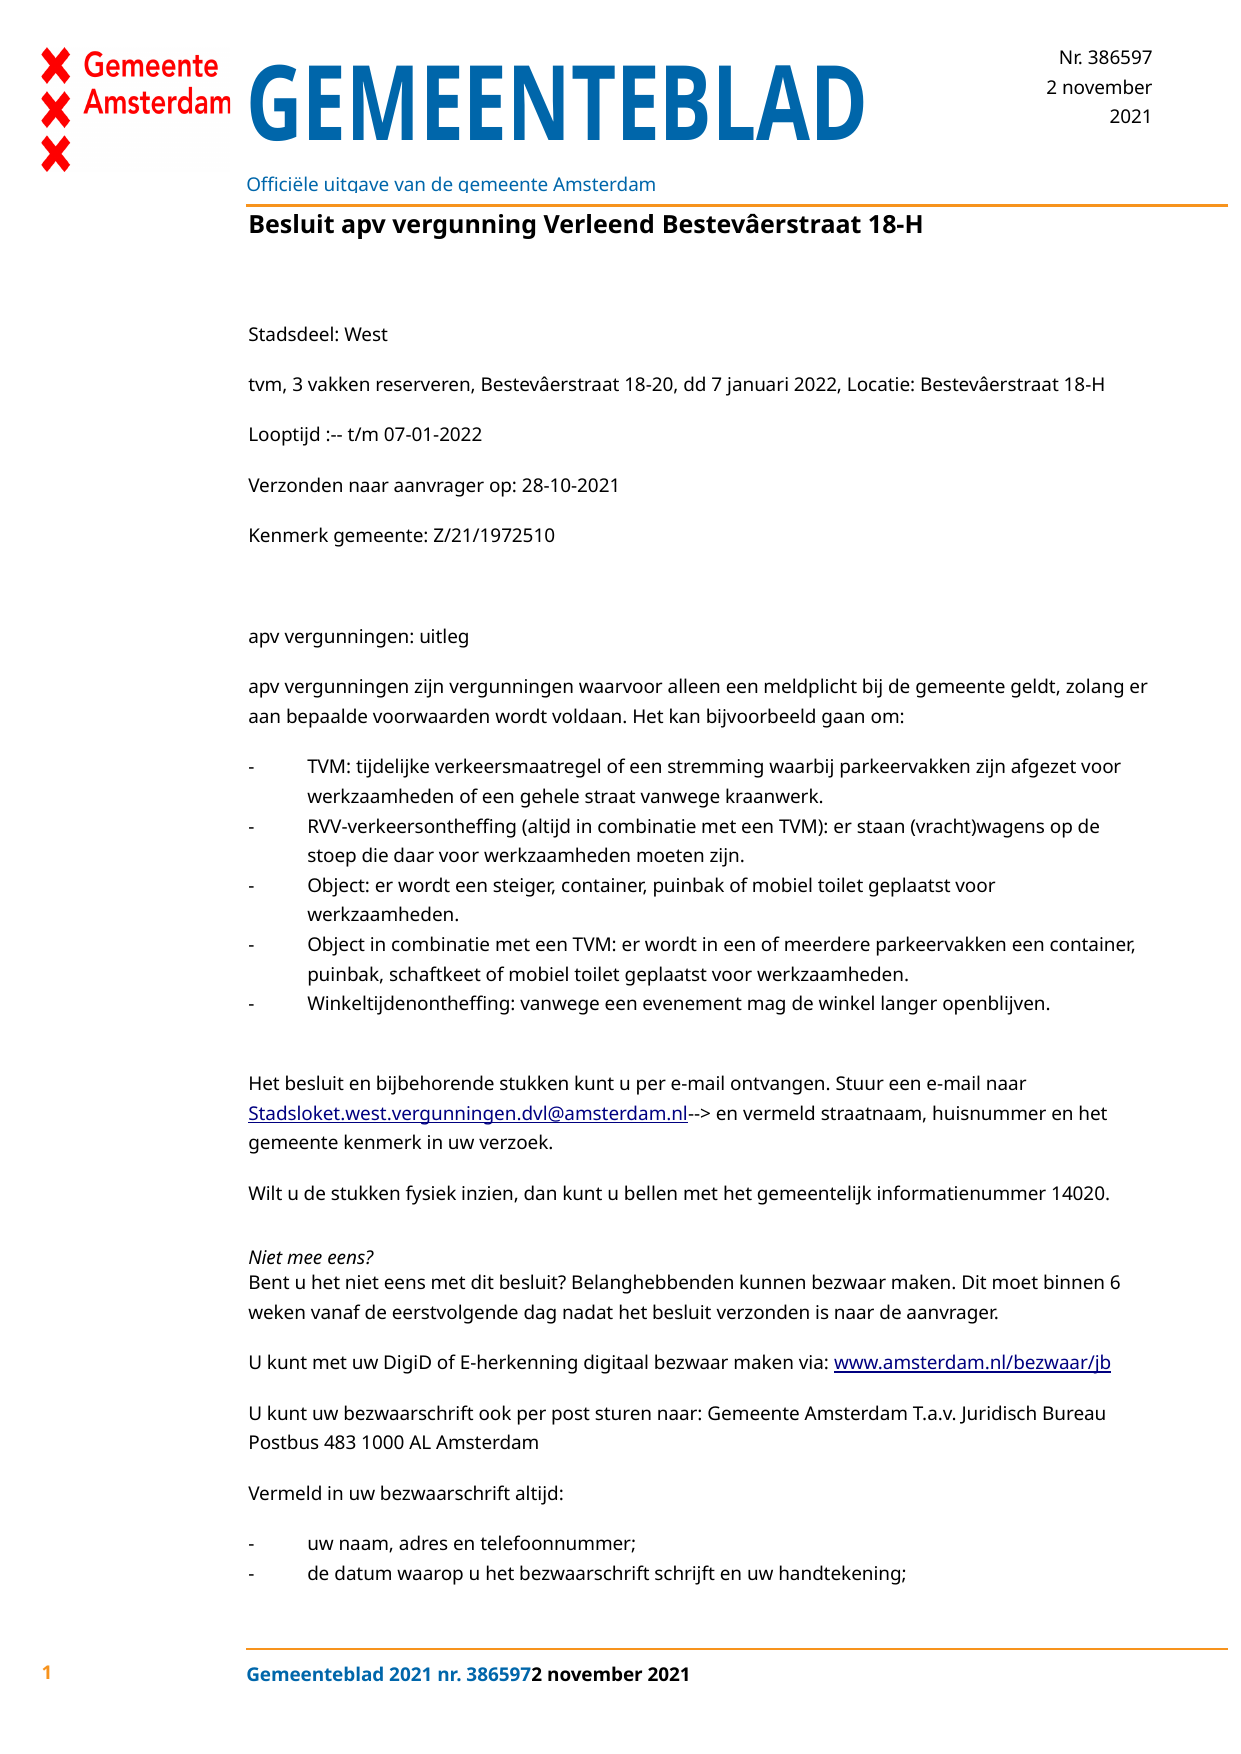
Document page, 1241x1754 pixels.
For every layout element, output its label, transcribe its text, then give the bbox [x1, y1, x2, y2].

text tvm, 3 vakken reserveren, Bestevâerstraat 18-20, dd 7 januari 2022, Locatie: Bestevâerstraat 18-H [248, 371, 1152, 397]
picture [41, 47, 231, 172]
text U kunt met uw DigiD of E-herkenning digitaal bezwaar maken via: www.amsterdam.nl/bezwaar/jb [248, 1349, 1152, 1375]
list de datum waarop u het bezwaarschrift schrijft en uw handtekening; [248, 1560, 1152, 1586]
text Het besluit en bijbehorende stukken kunt u per e-mail ontvangen. Stuur een e-mail naar Stadsloket.west.vergunningen.dvl@amsterdam.nl--> en vermeld straatnaam, huisnummer en het gemeente kenmerk in uw verzoek. [248, 1070, 1152, 1155]
list RVV-verkeersontheffing (altijd in combinatie met een TVM): er staan (vracht)wagens op de stoep die daar voor werkzaamheden moeten zijn. [248, 813, 1152, 868]
list Object: er wordt een steiger, container, puinbak of mobiel toilet geplaatst voor werkzaamheden. [248, 872, 1152, 927]
text U kunt uw bezwaarschrift ook per post sturen naar: Gemeente Amsterdam T.a.v. Juridisch Bureau Postbus 483 1000 AL Amsterdam [248, 1400, 1152, 1455]
text Niet mee eens? [248, 1244, 1152, 1269]
text Verzonden naar aanvrager op: 28-10-2021 [248, 472, 1152, 498]
text apv vergunningen zijn vergunningen waarvoor alleen een meldplicht bij de gemeente geldt, zolang er aan bepaalde voorwaarden wordt voldaan. Het kan bijvoorbeeld gaan om: [248, 674, 1152, 729]
text Stadsdeel: West [248, 321, 1152, 346]
text Looptijd :-- t/m 07-01-2022 [248, 422, 1152, 447]
text Bent u het niet eens met dit besluit? Belanghebbenden kunnen bezwaar maken. Dit moet binnen 6 weken vanaf de eerstvolgende dag nadat het besluit verzonden is naar de aanvrager. [248, 1269, 1152, 1325]
text Wilt u de stukken fysiek inzien, dan kunt u bellen met het gemeentelijk informatienummer 14020. [248, 1180, 1152, 1206]
text Vermeld in uw bezwaarschrift altijd: [248, 1480, 1152, 1506]
list TVM: tijdelijke verkeersmaatregel of een stremming waarbij parkeervakken zijn afgezet voor werkzaamheden of een gehele straat vanwege kraanwerk. [248, 754, 1152, 809]
list Object in combinatie met een TVM: er wordt in een of meerdere parkeervakken een container, puinbak, schaftkeet of mobiel toilet geplaatst voor werkzaamheden. [248, 931, 1152, 986]
text Kenmerk gemeente: Z/21/1972510 [248, 522, 1152, 548]
list uw naam, adres en telefoonnummer; [248, 1530, 1152, 1556]
text apv vergunningen: uitleg [248, 623, 1152, 649]
text Besluit apv vergunning Verleend Bestevâerstraat 18-H [248, 207, 1152, 241]
list Winkeltijdenontheffing: vanwege een evenement mag de winkel langer openblijven. [248, 990, 1152, 1016]
